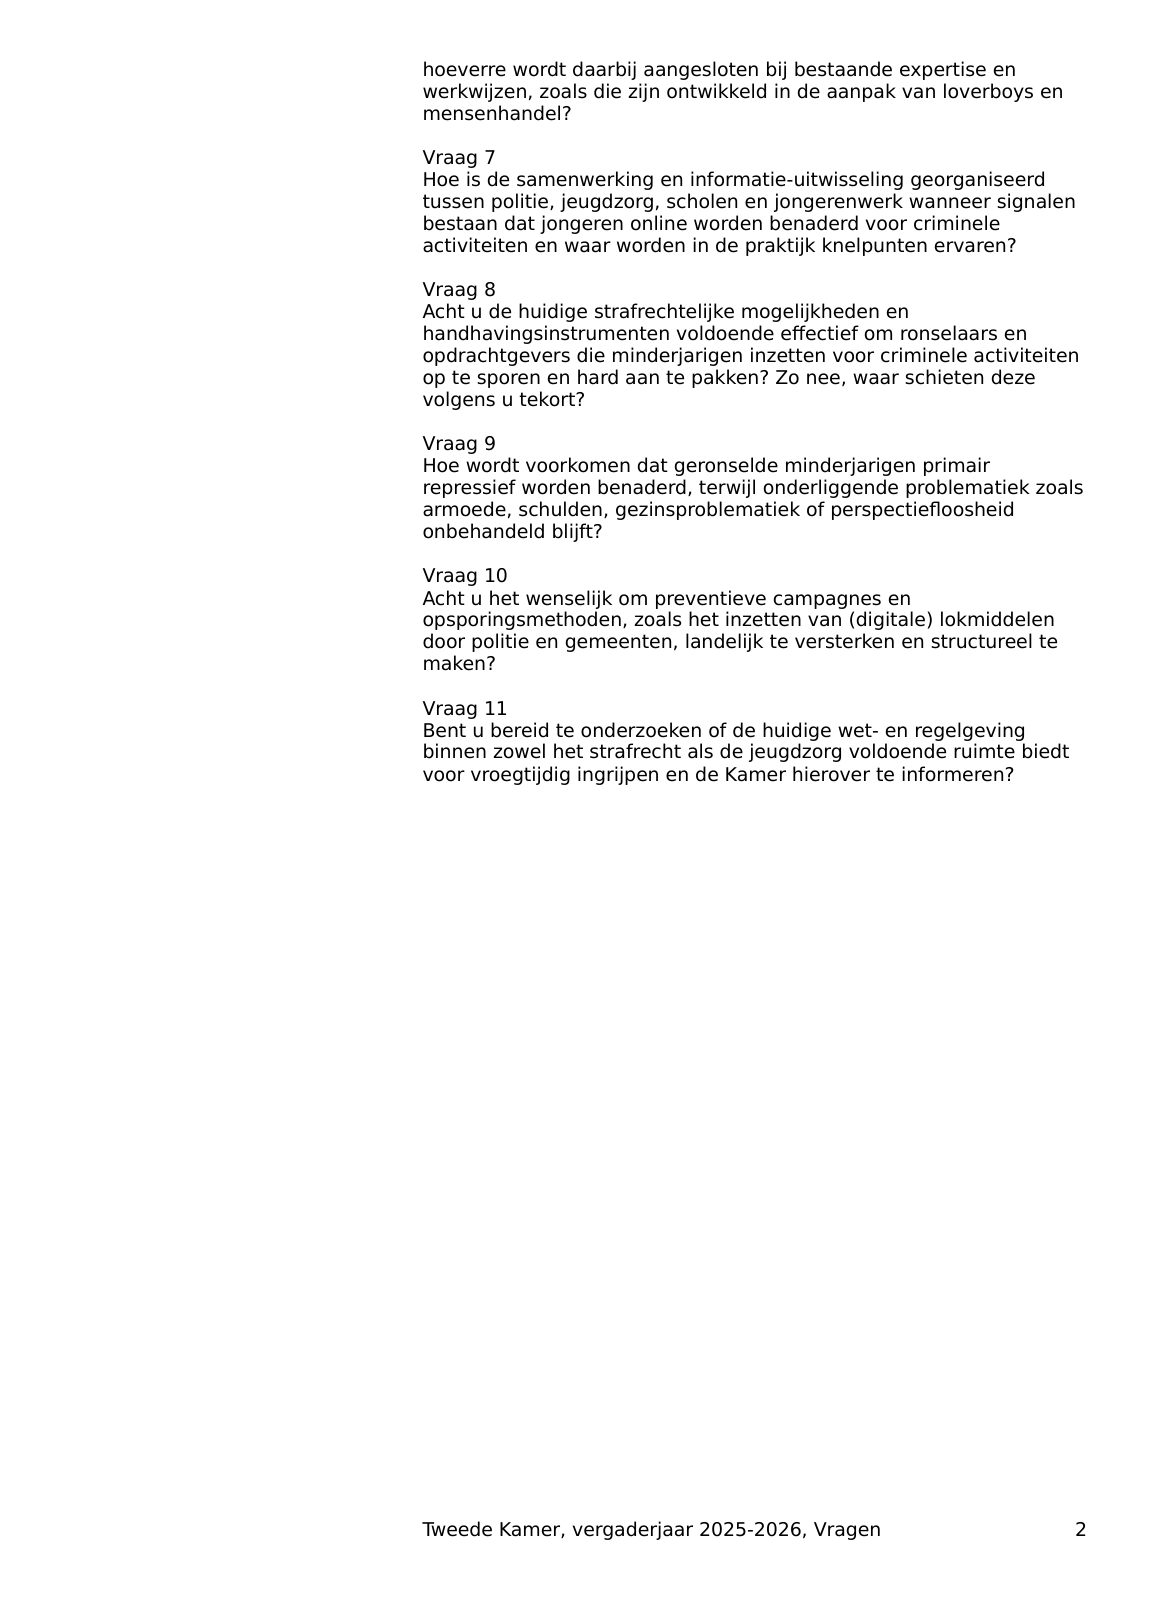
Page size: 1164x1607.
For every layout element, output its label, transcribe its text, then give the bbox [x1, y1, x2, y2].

text hoeverre wordt daarbij aangesloten bij bestaande expertise en werkwijzen, zoals die zijn ontwikkeld in de aanpak van loverboys en mensenhandel? [422, 59, 1087, 125]
text Acht u het wenselijk om preventieve campagnes en opsporingsmethoden, zoals het inzetten van (digitale) lokmiddelen door politie en gemeenten, landelijk te versterken en structureel te maken? [422, 587, 1087, 675]
text Vraag 7 [422, 147, 1087, 169]
text Hoe wordt voorkomen dat geronselde minderjarigen primair repressief worden benaderd, terwijl onderliggende problematiek zoals armoede, schulden, gezinsproblematiek of perspectiefloosheid onbehandeld blijft? [422, 455, 1087, 543]
text Vraag 8 [422, 279, 1087, 301]
text Vraag 10 [422, 565, 1087, 587]
text Vraag 11 [422, 697, 1087, 719]
text Bent u bereid te onderzoeken of de huidige wet- en regelgeving binnen zowel het strafrecht als de jeugdzorg voldoende ruimte biedt voor vroegtijdig ingrijpen en de Kamer hierover te informeren? [422, 719, 1087, 785]
text Hoe is de samenwerking en informatie-uitwisseling georganiseerd tussen politie, jeugdzorg, scholen en jongerenwerk wanneer signalen bestaan dat jongeren online worden benaderd voor criminele activiteiten en waar worden in de praktijk knelpunten ervaren? [422, 169, 1087, 257]
text Acht u de huidige strafrechtelijke mogelijkheden en handhavingsinstrumenten voldoende effectief om ronselaars en opdrachtgevers die minderjarigen inzetten voor criminele activiteiten op te sporen en hard aan te pakken? Zo nee, waar schieten deze volgens u tekort? [422, 301, 1087, 411]
text Vraag 9 [422, 433, 1087, 455]
